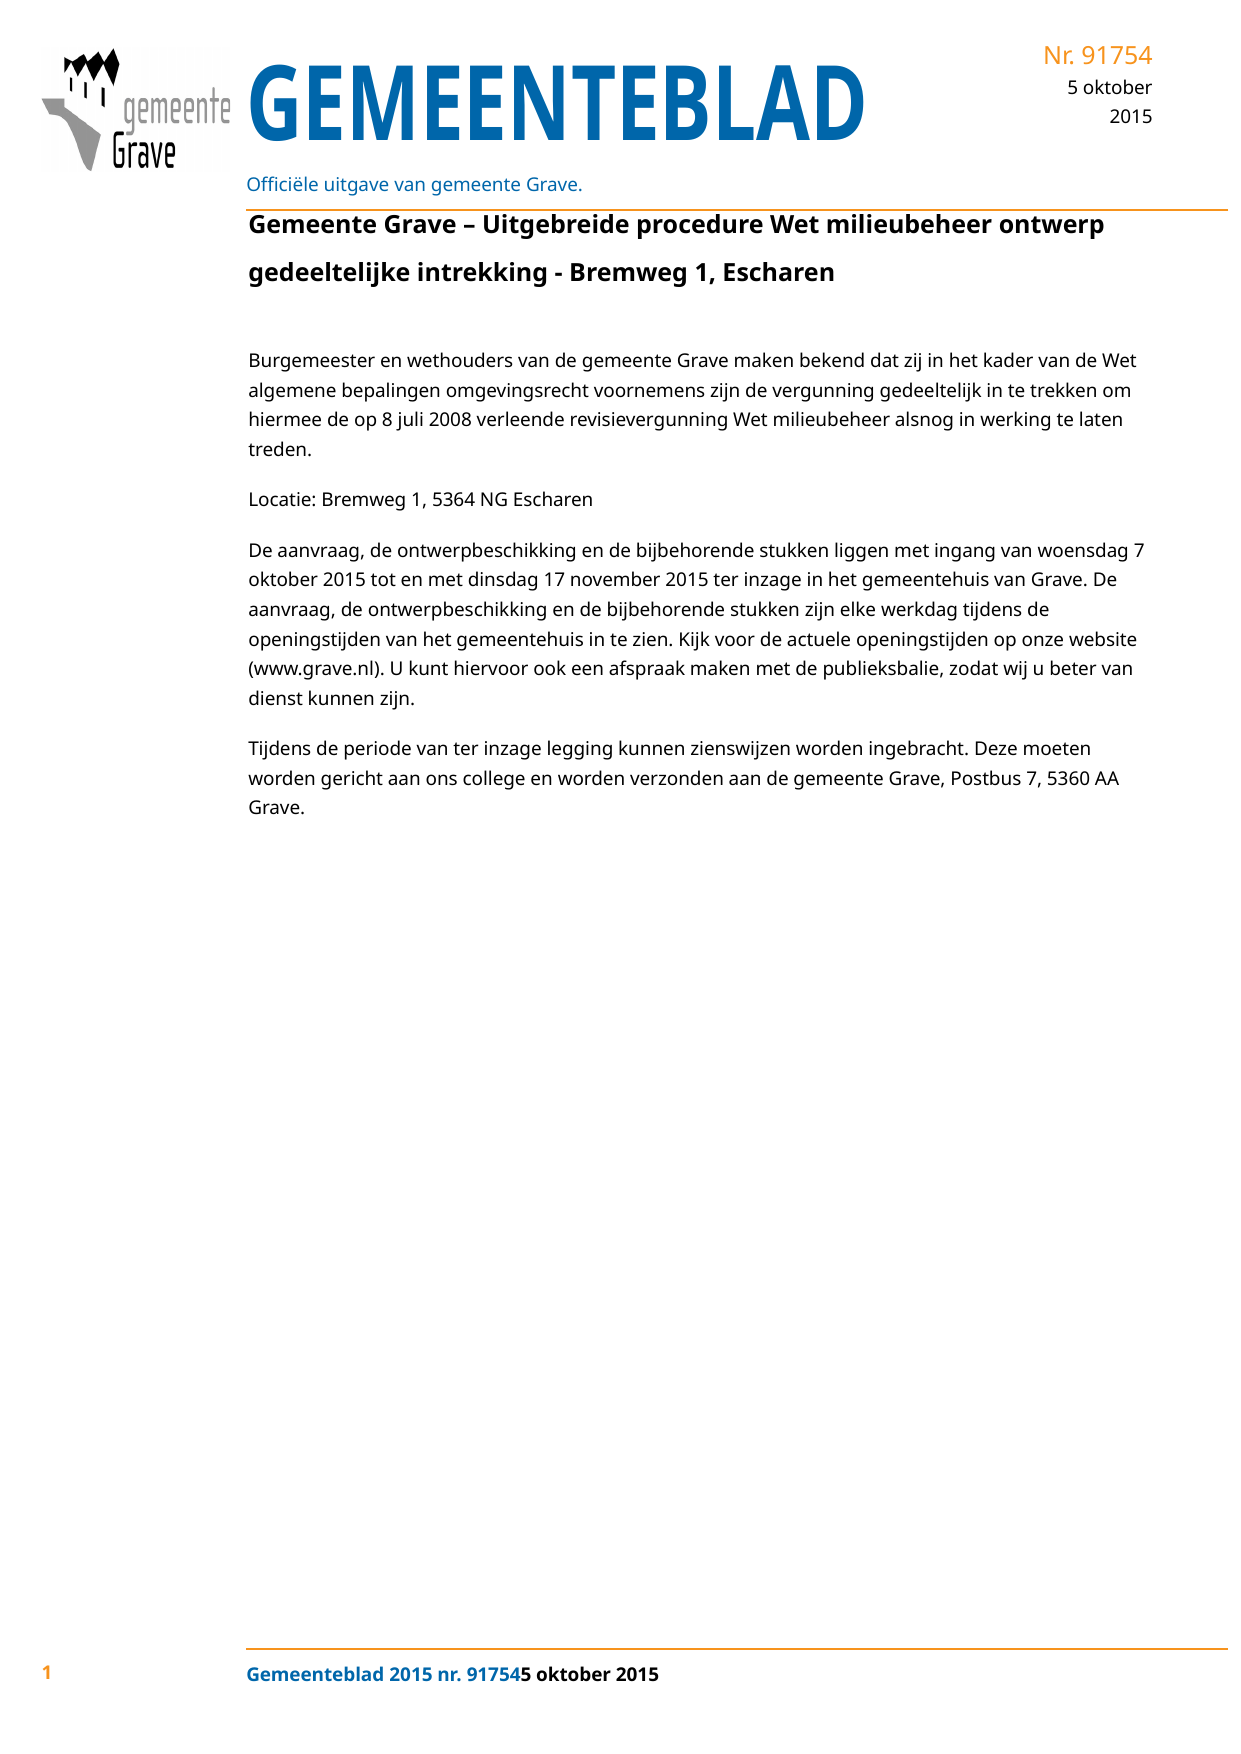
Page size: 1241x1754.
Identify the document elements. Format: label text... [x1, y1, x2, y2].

text Locatie: Bremweg 1, 5364 NG Escharen [248, 487, 1152, 512]
picture [41, 47, 231, 172]
text Burgemeester en wethouders van de gemeente Grave maken bekend dat zij in het kader van de Wet algemene bepalingen omgevingsrecht voornemens zijn de vergunning gedeeltelijk in te trekken om hiermee de op 8 juli 2008 verleende revisievergunning Wet milieubeheer alsnog in werking te laten treden. [248, 347, 1152, 462]
text Gemeente Grave – Uitgebreide procedure Wet milieubeheer ontwerp gedeeltelijke intrekking - Bremweg 1, Escharen [248, 211, 1152, 288]
text De aanvraag, de ontwerpbeschikking en de bijbehorende stukken liggen met ingang van woensdag 7 oktober 2015 tot en met dinsdag 17 november 2015 ter inzage in het gemeentehuis van Grave. De aanvraag, de ontwerpbeschikking en de bijbehorende stukken zijn elke werkdag tijdens de openingstijden van het gemeentehuis in te zien. Kijk voor de actuele openingstijden op onze website (www.grave.nl). U kunt hiervoor ook een afspraak maken met de publieksbalie, zodat wij u beter van dienst kunnen zijn. [248, 537, 1152, 711]
text Tijdens de periode van ter inzage legging kunnen zienswijzen worden ingebracht. Deze moeten worden gericht aan ons college en worden verzonden aan de gemeente Grave, Postbus 7, 5360 AA Grave. [248, 735, 1152, 820]
